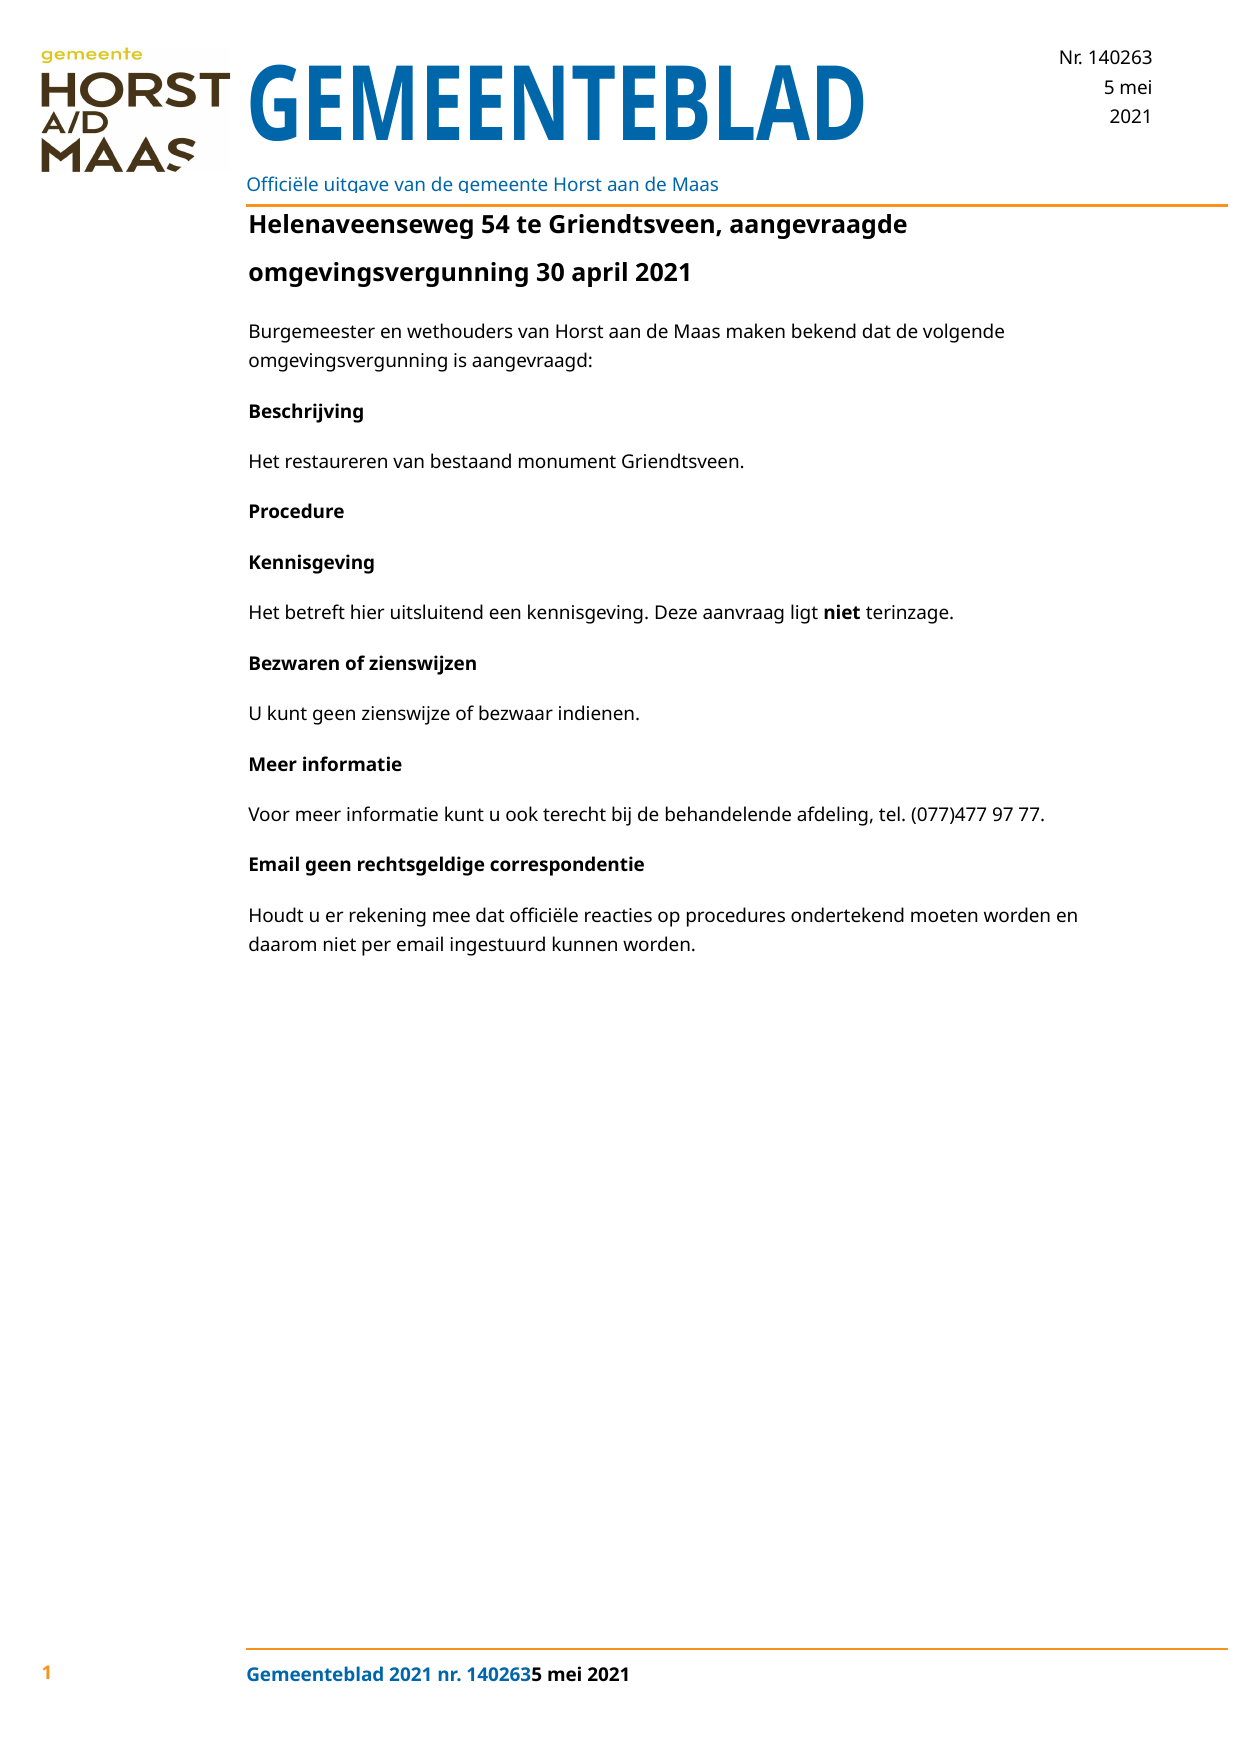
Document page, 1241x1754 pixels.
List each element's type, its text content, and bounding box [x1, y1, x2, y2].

text Email geen rechtsgeldige correspondentie [248, 852, 1152, 877]
text Het restaureren van bestaand monument Griendtsveen. [248, 448, 1152, 474]
text Burgemeester en wethouders van Horst aan de Maas maken bekend dat de volgende omgevingsvergunning is aangevraagd: [248, 318, 1152, 373]
text U kunt geen zienswijze of bezwaar indienen. [248, 700, 1152, 726]
text Voor meer informatie kunt u ook terecht bij de behandelende afdeling, tel. (077)477 97 77. [248, 801, 1152, 827]
text Beschrijving [248, 398, 1152, 424]
text Meer informatie [248, 751, 1152, 777]
text Het betreft hier uitsluitend een kennisgeving. Deze aanvraag ligt niet terinzage. [248, 599, 1152, 625]
text Helenaveenseweg 54 te Griendtsveen, aangevraagde omgevingsvergunning 30 april 2021 [248, 207, 1152, 288]
text Procedure [248, 499, 1152, 524]
picture [41, 47, 231, 172]
text Kennisgeving [248, 549, 1152, 575]
text Houdt u er rekening mee dat officiële reacties op procedures ondertekend moeten worden en daarom niet per email ingestuurd kunnen worden. [248, 902, 1152, 957]
text Bezwaren of zienswijzen [248, 650, 1152, 676]
